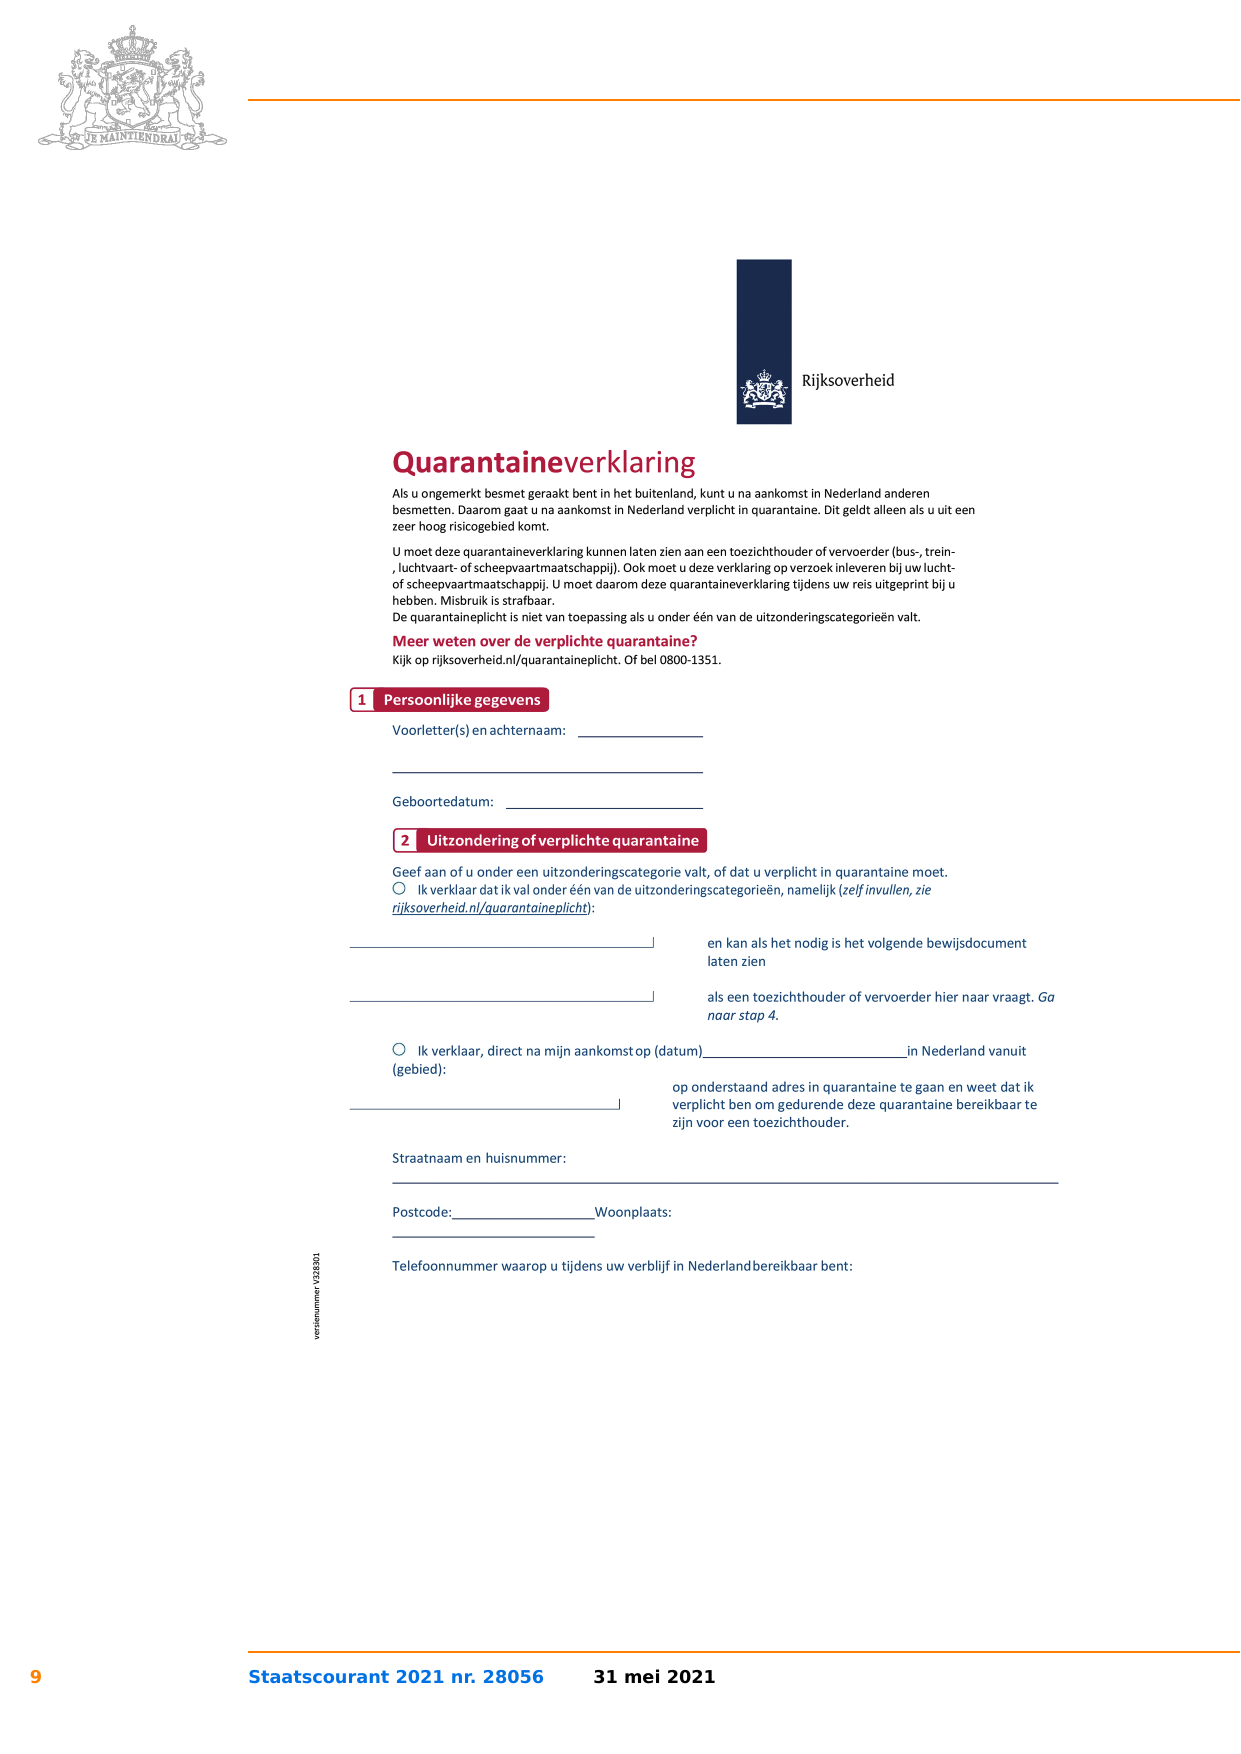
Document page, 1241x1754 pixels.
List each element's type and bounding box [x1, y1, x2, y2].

picture [38, 25, 227, 150]
picture [278, 155, 1164, 1407]
